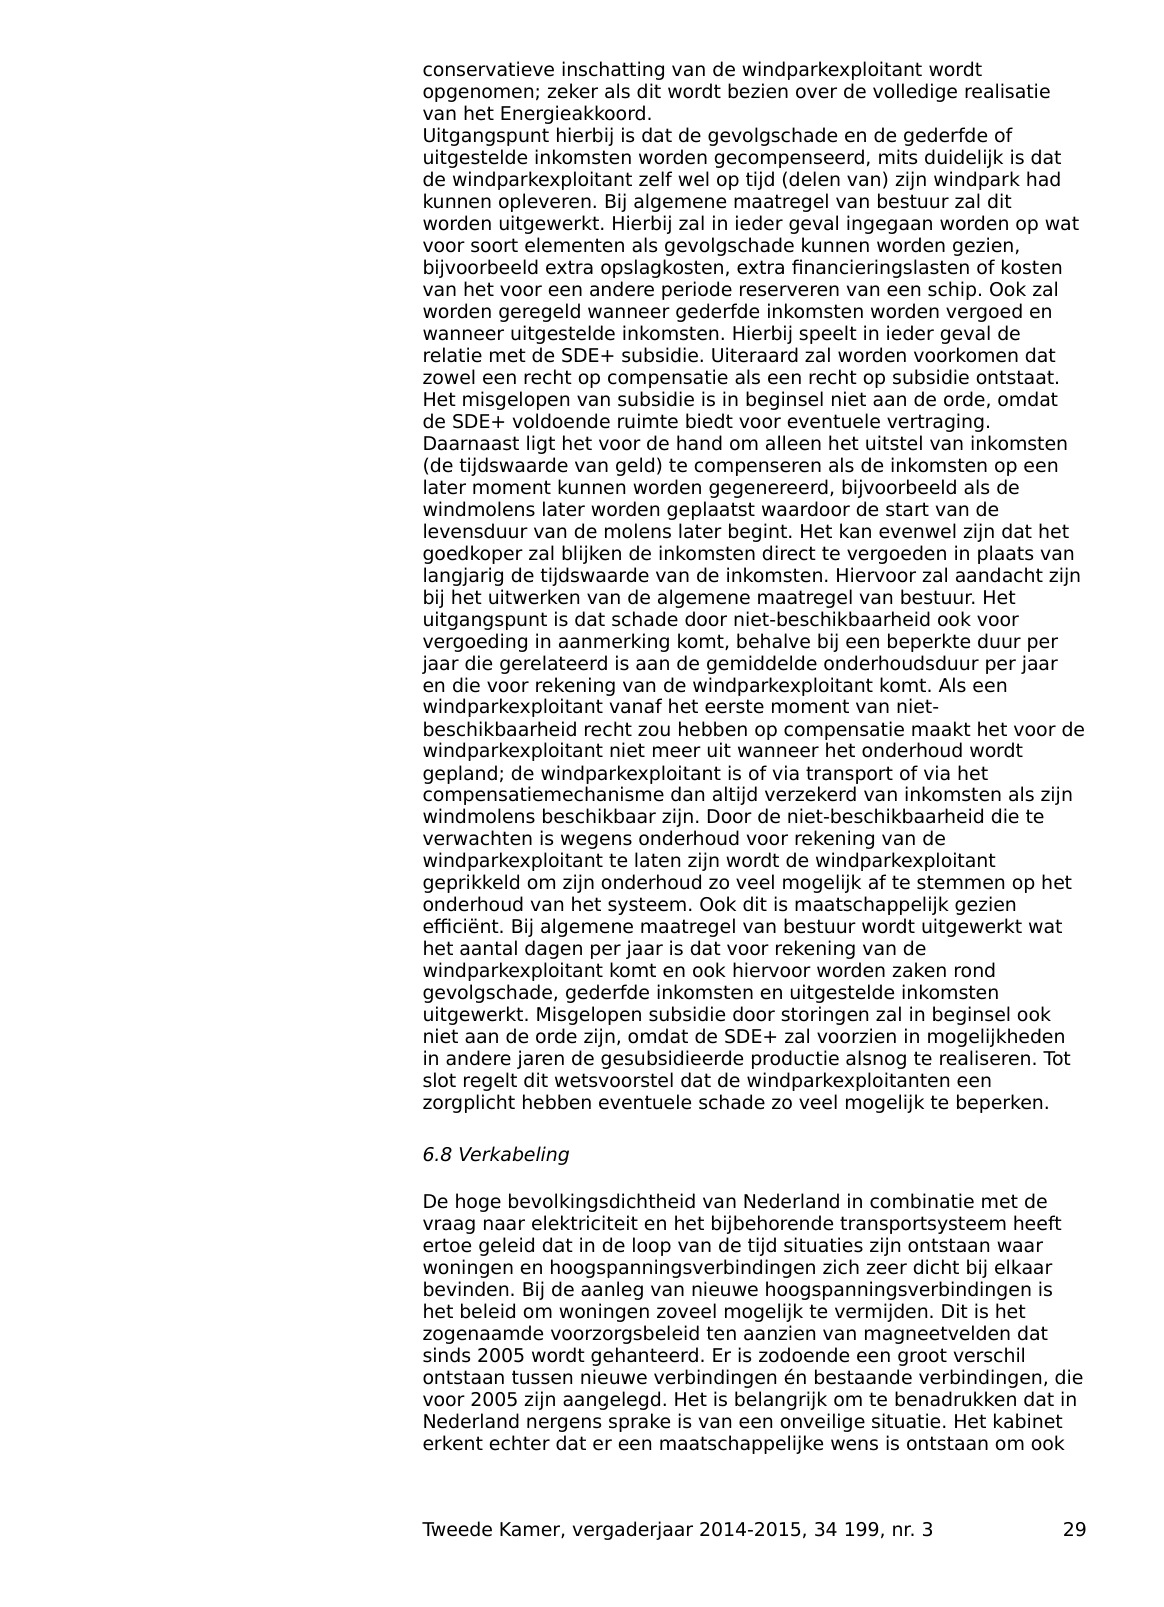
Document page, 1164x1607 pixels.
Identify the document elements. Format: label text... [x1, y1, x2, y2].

text Uitgangspunt hierbij is dat de gevolgschade en de gederfde of uitgestelde inkomsten worden gecompenseerd, mits duidelijk is dat de windparkexploitant zelf wel op tijd (delen van) zijn windpark had kunnen opleveren. Bij algemene maatregel van bestuur zal dit worden uitgewerkt. Hierbij zal in ieder geval ingegaan worden op wat voor soort elementen als gevolgschade kunnen worden gezien, bijvoorbeeld extra opslagkosten, extra financieringslasten of kosten van het voor een andere periode reserveren van een schip. Ook zal worden geregeld wanneer gederfde inkomsten worden vergoed en wanneer uitgestelde inkomsten. Hierbij speelt in ieder geval de relatie met de SDE+ subsidie. Uiteraard zal worden voorkomen dat zowel een recht op compensatie als een recht op subsidie ontstaat. Het misgelopen van subsidie is in beginsel niet aan de orde, omdat de SDE+ voldoende ruimte biedt voor eventuele vertraging. Daarnaast ligt het voor de hand om alleen het uitstel van inkomsten (de tijdswaarde van geld) te compenseren als de inkomsten op een later moment kunnen worden gegenereerd, bijvoorbeeld als de windmolens later worden geplaatst waardoor de start van de levensduur van de molens later begint. Het kan evenwel zijn dat het goedkoper zal blijken de inkomsten direct te vergoeden in plaats van langjarig de tijdswaarde van de inkomsten. Hiervoor zal aandacht zijn bij het uitwerken van de algemene maatregel van bestuur. Het uitgangspunt is dat schade door niet-beschikbaarheid ook voor vergoeding in aanmerking komt, behalve bij een beperkte duur per jaar die gerelateerd is aan de gemiddelde onderhoudsduur per jaar en die voor rekening van de windparkexploitant komt. Als een windparkexploitant vanaf het eerste moment van niet-beschikbaarheid recht zou hebben op compensatie maakt het voor de windparkexploitant niet meer uit wanneer het onderhoud wordt gepland; de windparkexploitant is of via transport of via het compensatiemechanisme dan altijd verzekerd van inkomsten als zijn windmolens beschikbaar zijn. Door de niet-beschikbaarheid die te verwachten is wegens onderhoud voor rekening van de windparkexploitant te laten zijn wordt de windparkexploitant geprikkeld om zijn onderhoud zo veel mogelijk af te stemmen op het onderhoud van het systeem. Ook dit is maatschappelijk gezien efficiënt. Bij algemene maatregel van bestuur wordt uitgewerkt wat het aantal dagen per jaar is dat voor rekening van de windparkexploitant komt en ook hiervoor worden zaken rond gevolgschade, gederfde inkomsten en uitgestelde inkomsten uitgewerkt. Misgelopen subsidie door storingen zal in beginsel ook niet aan de orde zijn, omdat de SDE+ zal voorzien in mogelijkheden in andere jaren de gesubsidieerde productie alsnog te realiseren. Tot slot regelt dit wetsvoorstel dat de windparkexploitanten een zorgplicht hebben eventuele schade zo veel mogelijk te beperken. [422, 125, 1087, 1114]
text conservatieve inschatting van de windparkexploitant wordt opgenomen; zeker als dit wordt bezien over de volledige realisatie van het Energieakkoord. [422, 59, 1087, 125]
text De hoge bevolkingsdichtheid van Nederland in combinatie met de vraag naar elektriciteit en het bijbehorende transportsysteem heeft ertoe geleid dat in de loop van de tijd situaties zijn ontstaan waar woningen en hoogspanningsverbindingen zich zeer dicht bij elkaar bevinden. Bij de aanleg van nieuwe hoogspanningsverbindingen is het beleid om woningen zoveel mogelijk te vermijden. Dit is het zogenaamde voorzorgsbeleid ten aanzien van magneetvelden dat sinds 2005 wordt gehanteerd. Er is zodoende een groot verschil ontstaan tussen nieuwe verbindingen én bestaande verbindingen, die voor 2005 zijn aangelegd. Het is belangrijk om te benadrukken dat in Nederland nergens sprake is van een onveilige situatie. Het kabinet erkent echter dat er een maatschappelijke wens is ontstaan om ook [422, 1191, 1087, 1455]
subtitle 6.8 Verkabeling [422, 1144, 1087, 1166]
